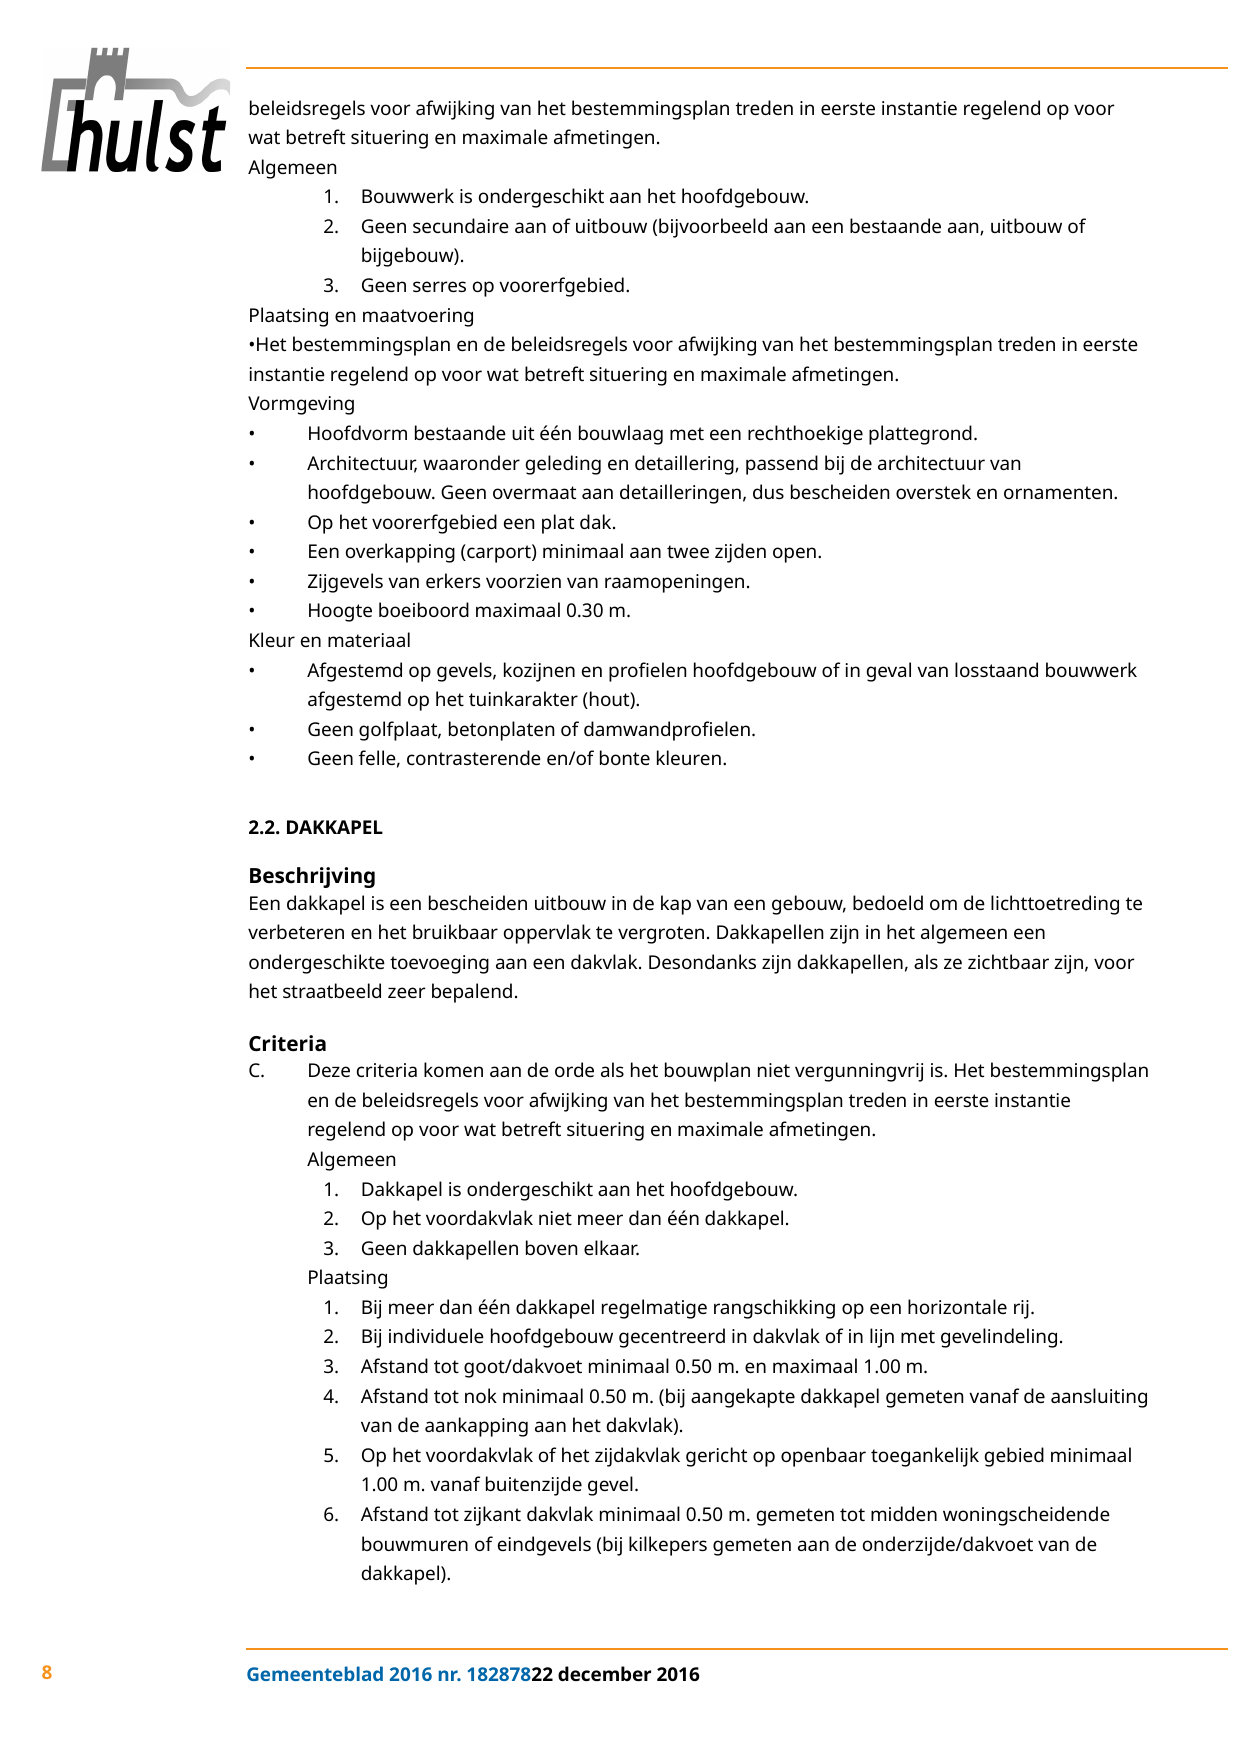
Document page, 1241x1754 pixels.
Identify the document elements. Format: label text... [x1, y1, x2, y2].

list Algemeen [248, 1146, 1152, 1172]
list Dakkapel is ondergeschikt aan het hoofdgebouw. [323, 1176, 1152, 1201]
list Bij individuele hoofdgebouw gecentreerd in dakvlak of in lijn met gevelindeling. [323, 1324, 1152, 1349]
text Kleur en materiaal [248, 627, 1152, 653]
list Hoofdvorm bestaande uit één bouwlaag met een rechthoekige plattegrond. [248, 420, 1152, 446]
list Op het voordakvlak of het zijdakvlak gericht op openbaar toegankelijk gebied minimaal 1.00 m. vanaf buitenzijde gevel. [323, 1442, 1152, 1497]
list Bouwwerk is ondergeschikt aan het hoofdgebouw. [323, 183, 1152, 209]
text •Het bestemmingsplan en de beleidsregels voor afwijking van het bestemmingsplan treden in eerste instantie regelend op voor wat betreft situering en maximale afmetingen. [248, 331, 1152, 387]
list Op het voordakvlak niet meer dan één dakkapel. [323, 1205, 1152, 1231]
list Hoogte boeiboord maximaal 0.30 m. [248, 598, 1152, 623]
text Criteria [248, 1029, 1152, 1057]
list Geen golfplaat, betonplaten of damwandprofielen. [248, 716, 1152, 742]
list Geen serres op voorerfgebied. [323, 272, 1152, 298]
list Zijgevels van erkers voorzien van raamopeningen. [248, 568, 1152, 594]
text Een dakkapel is een bescheiden uitbouw in de kap van een gebouw, bedoeld om de lichttoetreding te verbeteren en het bruikbaar oppervlak te vergroten. Dakkapellen zijn in het algemeen een ondergeschikte toevoeging aan een dakvlak. Desondanks zijn dakkapellen, als ze zichtbaar zijn, voor het straatbeeld zeer bepalend. [248, 890, 1152, 1004]
list Afgestemd op gevels, kozijnen en profielen hoofdgebouw of in geval van losstaand bouwwerk afgestemd op het tuinkarakter (hout). [248, 657, 1152, 712]
picture [41, 47, 231, 172]
list Afstand tot nok minimaal 0.50 m. (bij aangekapte dakkapel gemeten vanaf de aansluiting van de aankapping aan het dakvlak). [323, 1383, 1152, 1438]
list Geen felle, contrasterende en/of bonte kleuren. [248, 746, 1152, 771]
text Plaatsing en maatvoering [248, 302, 1152, 328]
list Bij meer dan één dakkapel regelmatige rangschikking op een horizontale rij. [323, 1294, 1152, 1320]
list Architectuur, waaronder geleding en detaillering, passend bij de architectuur van hoofdgebouw. Geen overmaat aan detailleringen, dus bescheiden overstek en ornamenten. [248, 450, 1152, 505]
list Geen dakkapellen boven elkaar. [323, 1235, 1152, 1261]
text 2.2. DAKKAPEL [248, 812, 1152, 841]
text Vormgeving [248, 391, 1152, 416]
list Op het voorerfgebied een plat dak. [248, 509, 1152, 535]
list Geen secundaire aan of uitbouw (bijvoorbeeld aan een bestaande aan, uitbouw of bijgebouw). [323, 213, 1152, 268]
list Plaatsing [248, 1264, 1152, 1290]
text beleidsregels voor afwijking van het bestemmingsplan treden in eerste instantie regelend op voor wat betreft situering en maximale afmetingen. [248, 95, 1152, 150]
list Afstand tot zijkant dakvlak minimaal 0.50 m. gemeten tot midden woningscheidende bouwmuren of eindgevels (bij kilkepers gemeten aan de onderzijde/dakvoet van de dakkapel). [323, 1501, 1152, 1586]
list Afstand tot goot/dakvoet minimaal 0.50 m. en maximaal 1.00 m. [323, 1353, 1152, 1379]
text Beschrijving [248, 861, 1152, 890]
text Algemeen [248, 154, 1152, 180]
list Deze criteria komen aan de orde als het bouwplan niet vergunningvrij is. Het bestemmingsplan en de beleidsregels voor afwijking van het bestemmingsplan treden in eerste instantie regelend op voor wat betreft situering en maximale afmetingen. [248, 1057, 1152, 1142]
list Een overkapping (carport) minimaal aan twee zijden open. [248, 538, 1152, 564]
